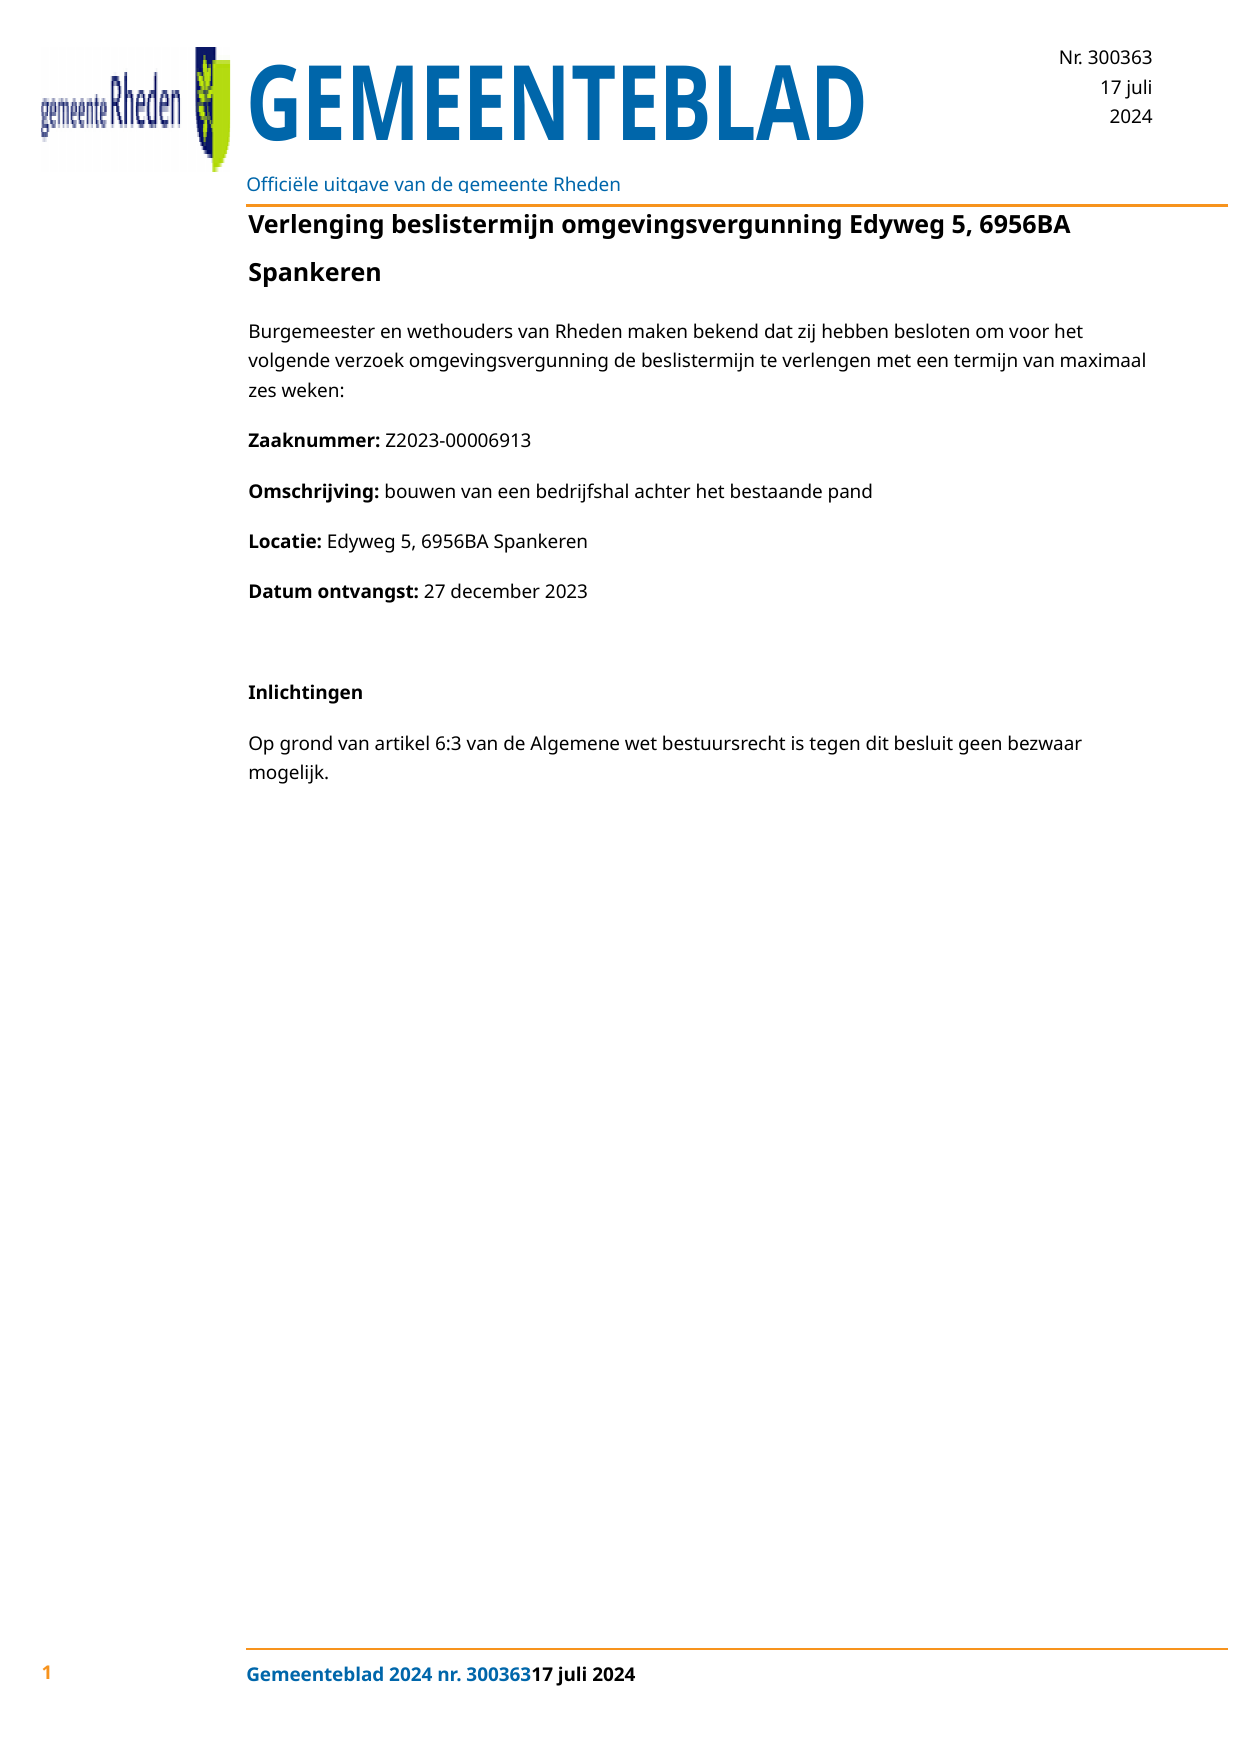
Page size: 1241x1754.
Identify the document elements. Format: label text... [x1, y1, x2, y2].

text Locatie: Edyweg 5, 6956BA Spankeren [248, 528, 1152, 554]
picture [41, 47, 231, 172]
text Omschrijving: bouwen van een bedrijfshal achter het bestaande pand [248, 478, 1152, 504]
text Datum ontvangst: 27 december 2023 [248, 579, 1152, 604]
text Zaaknummer: Z2023-00006913 [248, 427, 1152, 453]
text Verlenging beslistermijn omgevingsvergunning Edyweg 5, 6956BA Spankeren [248, 207, 1152, 288]
text Op grond van artikel 6:3 van de Algemene wet bestuursrecht is tegen dit besluit geen bezwaar mogelijk. [248, 730, 1152, 785]
text Inlichtingen [248, 679, 1152, 705]
text Burgemeester en wethouders van Rheden maken bekend dat zij hebben besloten om voor het volgende verzoek omgevingsvergunning de beslistermijn te verlengen met een termijn van maximaal zes weken: [248, 318, 1152, 403]
